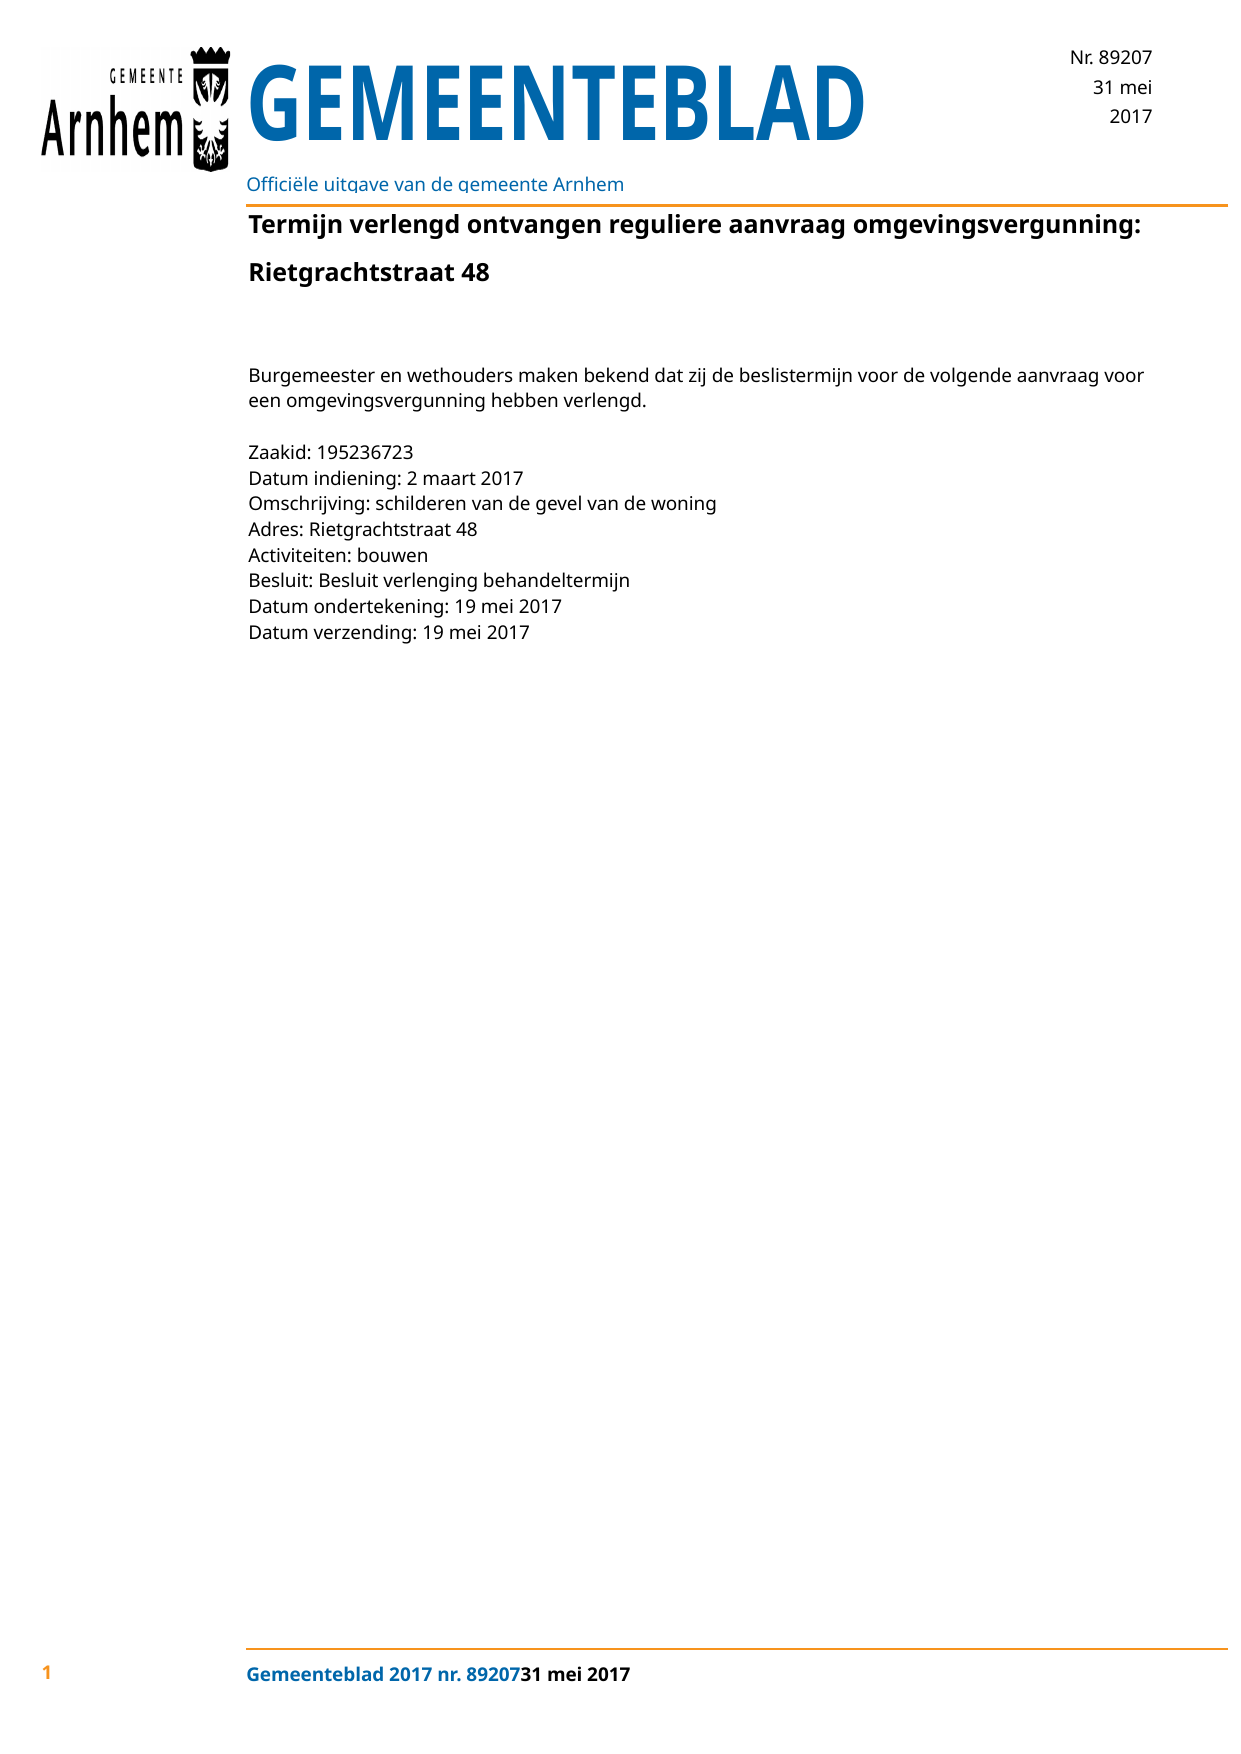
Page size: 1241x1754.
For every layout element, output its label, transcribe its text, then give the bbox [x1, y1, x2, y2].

text Datum verzending: 19 mei 2017 [248, 619, 1152, 645]
text Datum ondertekening: 19 mei 2017 [248, 593, 1152, 619]
text Adres: Rietgrachtstraat 48 [248, 516, 1152, 542]
text Besluit: Besluit verlenging behandeltermijn [248, 568, 1152, 593]
text Burgemeester en wethouders maken bekend dat zij de beslistermijn voor de volgende aanvraag voor een omgevingsvergunning hebben verlengd. [248, 362, 1152, 413]
picture [41, 47, 231, 172]
text Activiteiten: bouwen [248, 542, 1152, 568]
text Omschrijving: schilderen van de gevel van de woning [248, 491, 1152, 516]
text Datum indiening: 2 maart 2017 [248, 465, 1152, 491]
text Zaakid: 195236723 [248, 439, 1152, 465]
text Termijn verlengd ontvangen reguliere aanvraag omgevingsvergunning: Rietgrachtstraat 48 [248, 207, 1152, 288]
